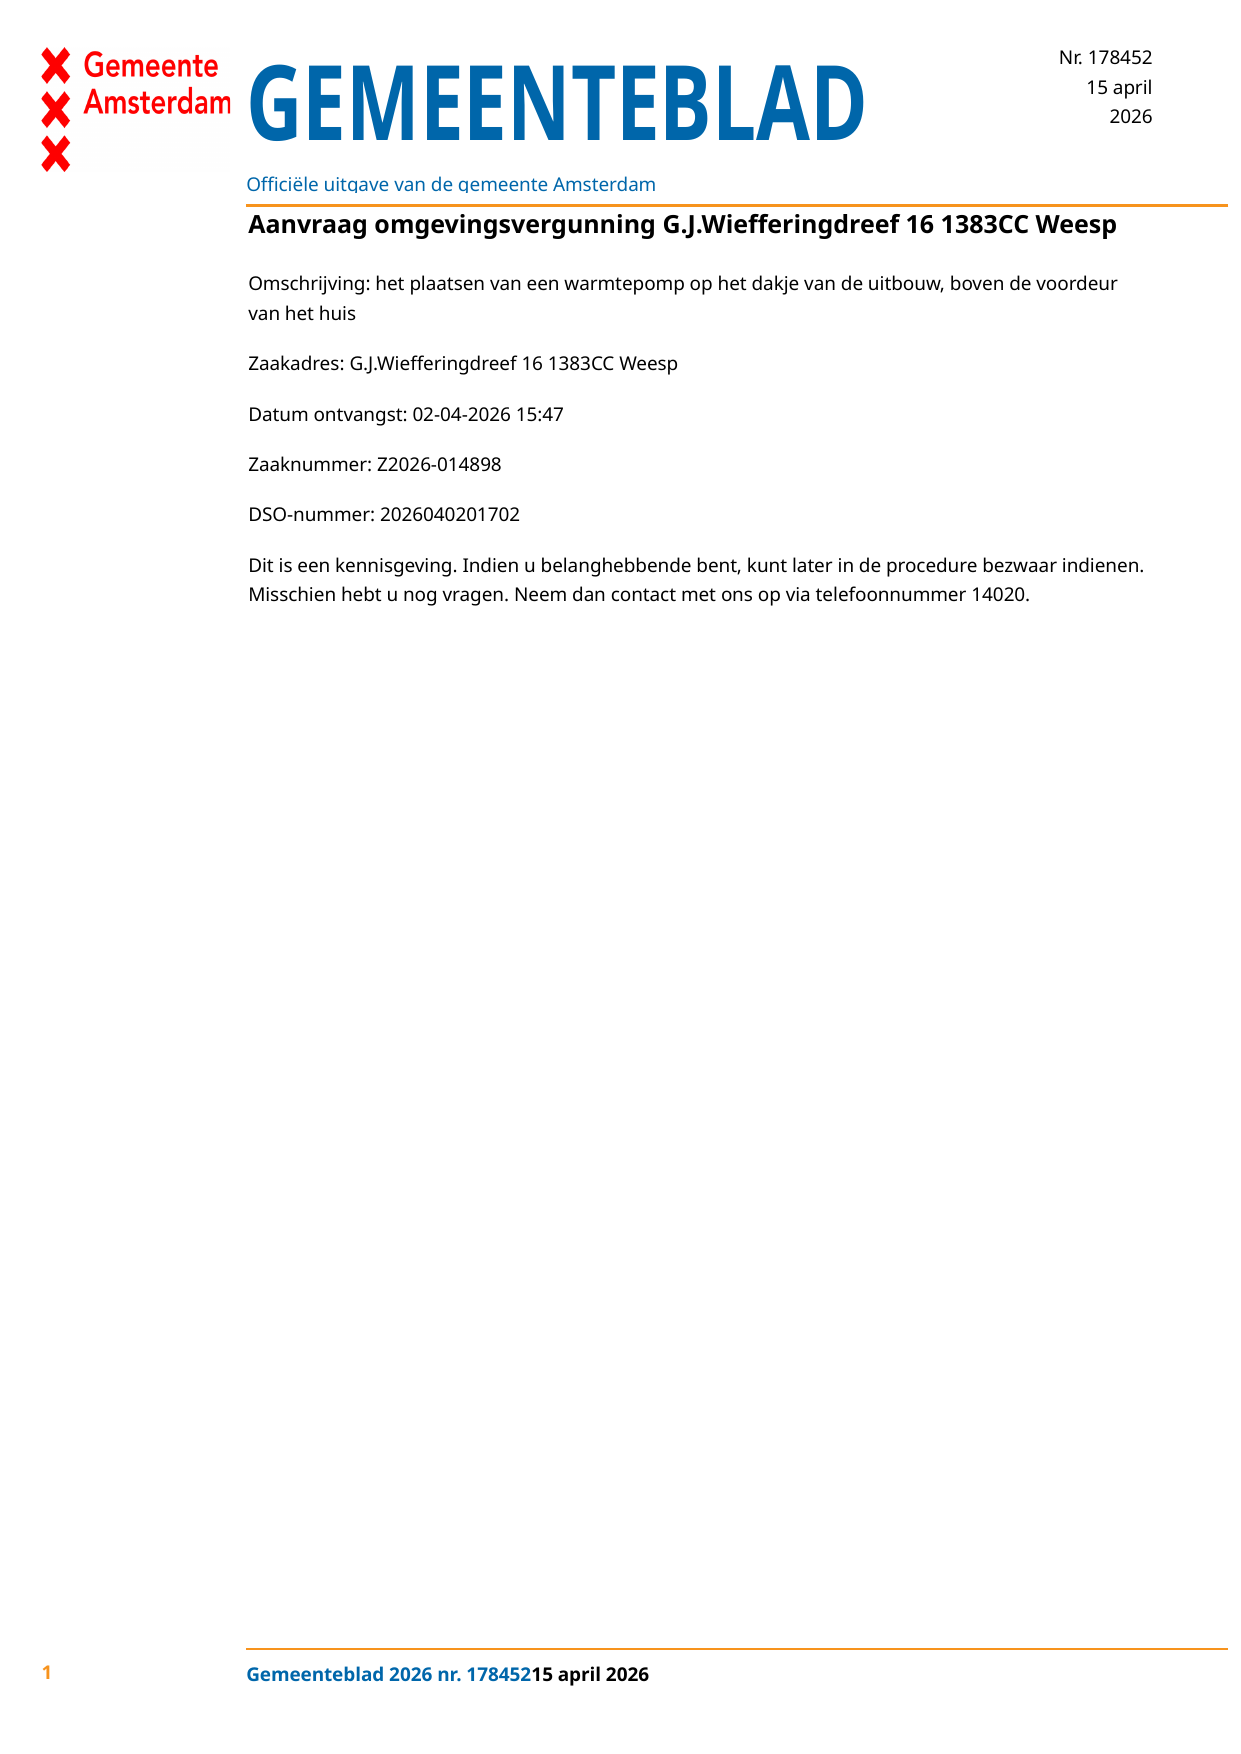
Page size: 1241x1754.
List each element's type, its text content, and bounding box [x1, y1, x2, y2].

text Dit is een kennisgeving. Indien u belanghebbende bent, kunt later in de procedure bezwaar indienen. Misschien hebt u nog vragen. Neem dan contact met ons op via telefoonnummer 14020. [248, 552, 1152, 607]
picture [41, 47, 231, 172]
text Zaaknummer: Z2026-014898 [248, 451, 1152, 477]
text Omschrijving: het plaatsen van een warmtepomp op het dakje van de uitbouw, boven de voordeur van het huis [248, 270, 1152, 326]
text Datum ontvangst: 02-04-2026 15:47 [248, 401, 1152, 426]
text Zaakadres: G.J.Wiefferingdreef 16 1383CC Weesp [248, 350, 1152, 376]
text Aanvraag omgevingsvergunning G.J.Wiefferingdreef 16 1383CC Weesp [248, 207, 1152, 241]
text DSO-nummer: 2026040201702 [248, 502, 1152, 527]
